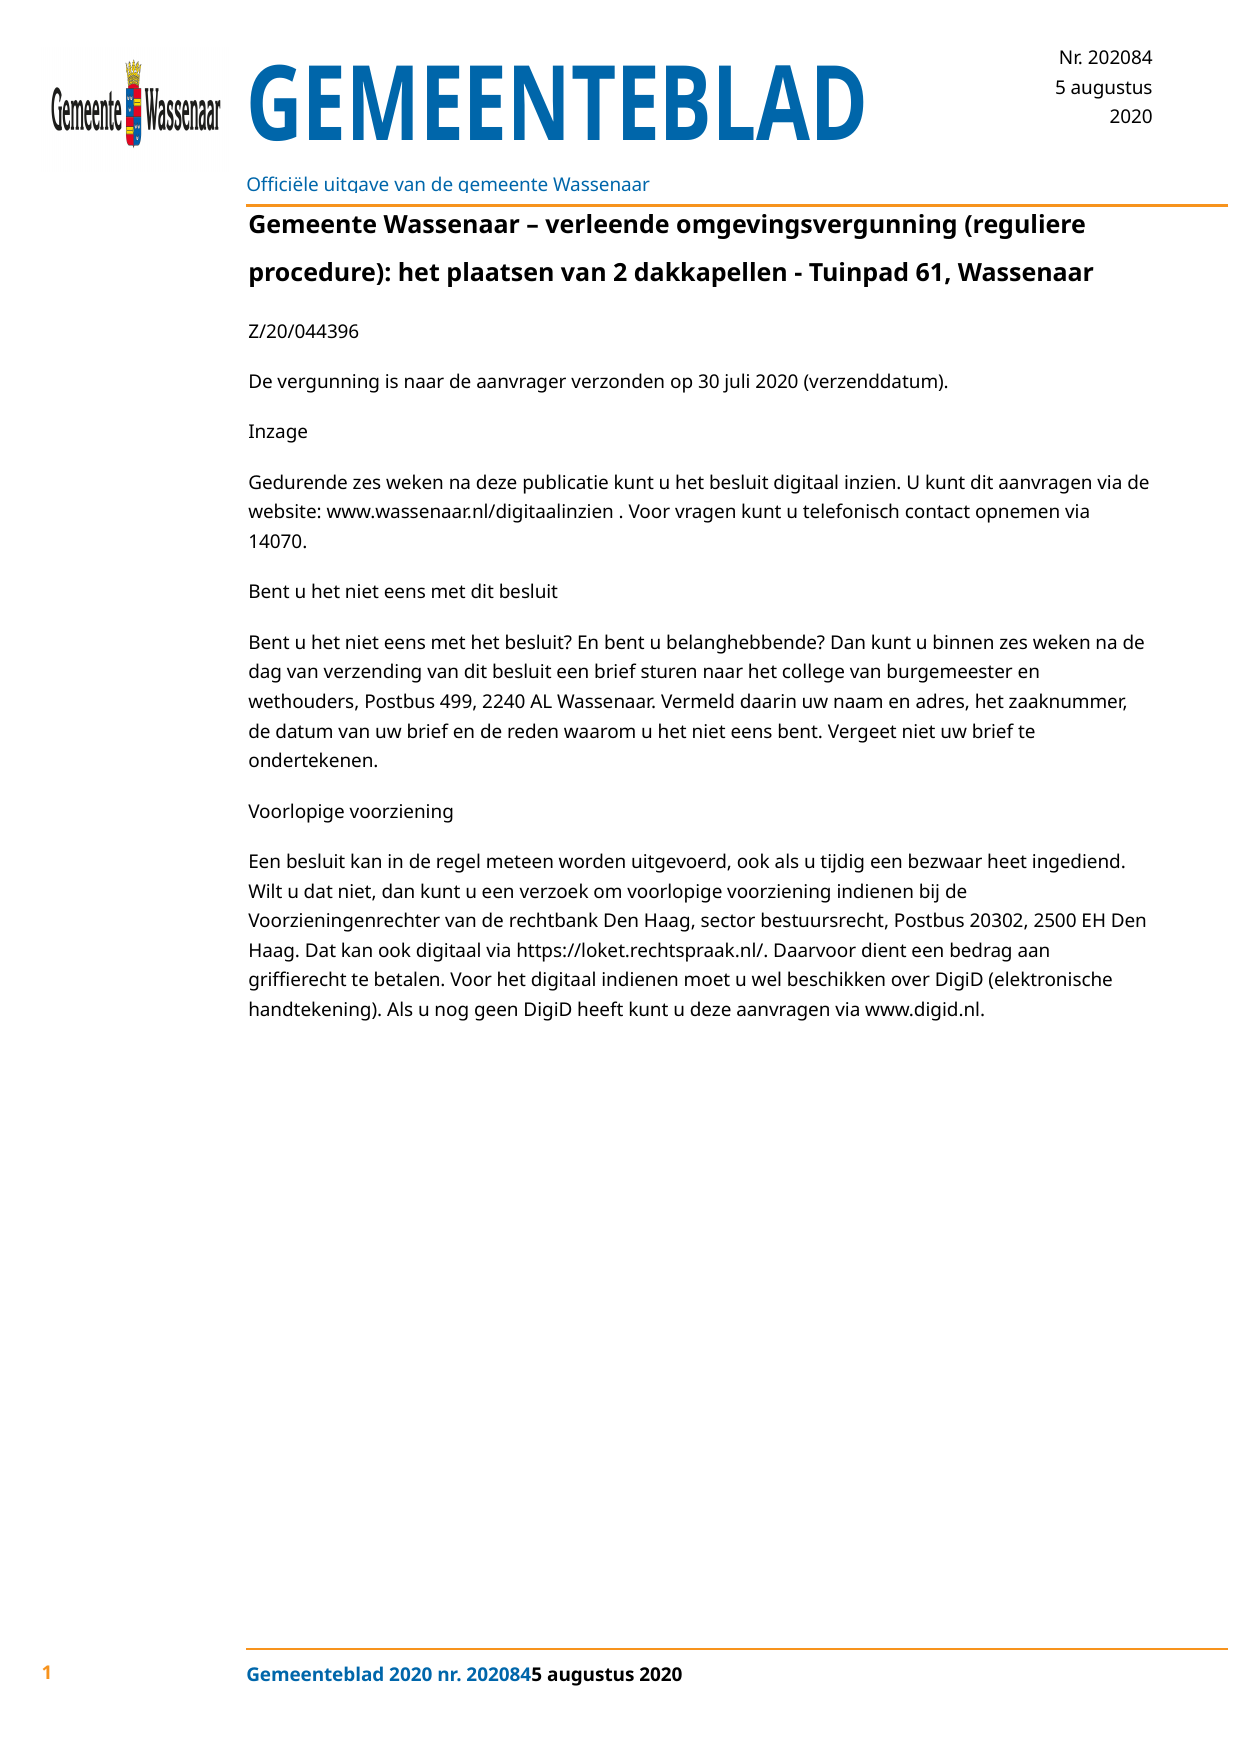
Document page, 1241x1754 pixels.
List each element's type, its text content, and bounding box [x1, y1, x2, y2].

text Z/20/044396 [248, 318, 1152, 344]
text Bent u het niet eens met dit besluit [248, 579, 1152, 604]
text Gemeente Wassenaar – verleende omgevingsvergunning (reguliere procedure): het plaatsen van 2 dakkapellen - Tuinpad 61, Wassenaar [248, 207, 1152, 288]
picture [41, 47, 231, 172]
text Inzage [248, 419, 1152, 444]
text De vergunning is naar de aanvrager verzonden op 30 juli 2020 (verzenddatum). [248, 368, 1152, 394]
text Voorlopige voorziening [248, 798, 1152, 824]
text Bent u het niet eens met het besluit? En bent u belanghebbende? Dan kunt u binnen zes weken na de dag van verzending van dit besluit een brief sturen naar het college van burgemeester en wethouders, Postbus 499, 2240 AL Wassenaar. Vermeld daarin uw naam en adres, het zaaknummer, de datum van uw brief en de reden waarom u het niet eens bent. Vergeet niet uw brief te ondertekenen. [248, 629, 1152, 773]
text Gedurende zes weken na deze publicatie kunt u het besluit digitaal inzien. U kunt dit aanvragen via de website: www.wassenaar.nl/digitaalinzien . Voor vragen kunt u telefonisch contact opnemen via 14070. [248, 469, 1152, 554]
text Een besluit kan in de regel meteen worden uitgevoerd, ook als u tijdig een bezwaar heet ingediend. Wilt u dat niet, dan kunt u een verzoek om voorlopige voorziening indienen bij de Voorzieningenrechter van de rechtbank Den Haag, sector bestuursrecht, Postbus 20302, 2500 EH Den Haag. Dat kan ook digitaal via https://loket.rechtspraak.nl/. Daarvoor dient een bedrag aan griffierecht te betalen. Voor het digitaal indienen moet u wel beschikken over DigiD (elektronische handtekening). Als u nog geen DigiD heeft kunt u deze aanvragen via www.digid.nl. [248, 848, 1152, 1022]
